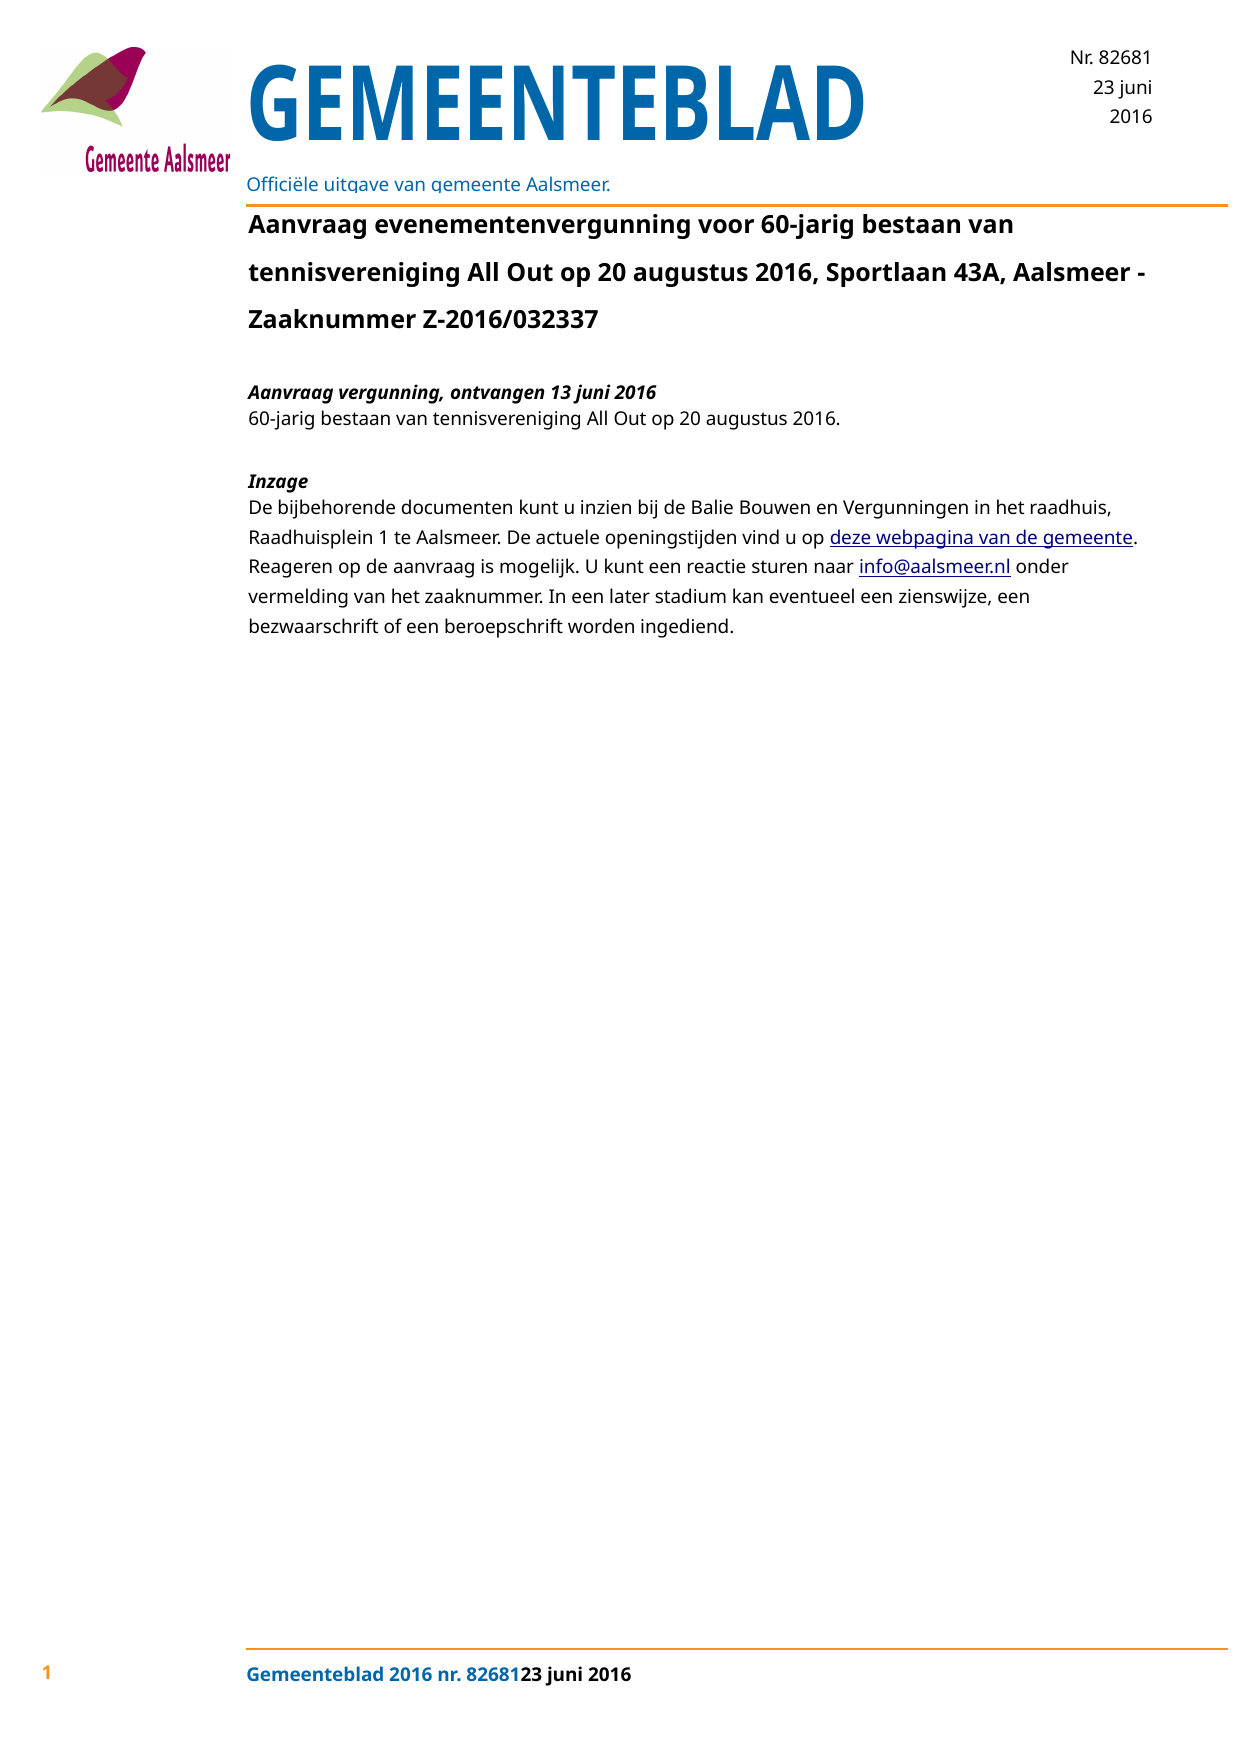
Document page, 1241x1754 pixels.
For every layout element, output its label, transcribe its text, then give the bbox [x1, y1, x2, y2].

picture [41, 47, 231, 172]
text Aanvraag vergunning, ontvangen 13 juni 2016 [248, 379, 1152, 405]
text De bijbehorende documenten kunt u inzien bij de Balie Bouwen en Vergunningen in het raadhuis, Raadhuisplein 1 te Aalsmeer. De actuele openingstijden vind u op deze webpagina van de gemeente. Reageren op de aanvraag is mogelijk. U kunt een reactie sturen naar info@aalsmeer.nl onder vermelding van het zaaknummer. In een later stadium kan eventueel een zienswijze, een bezwaarschrift of een beroepschrift worden ingediend. [248, 494, 1152, 638]
text 60-jarig bestaan van tennisvereniging All Out op 20 augustus 2016. [248, 405, 1152, 431]
text Inzage [248, 469, 1152, 494]
text Aanvraag evenementenvergunning voor 60-jarig bestaan van tennisvereniging All Out op 20 augustus 2016, Sportlaan 43A, Aalsmeer - Zaaknummer Z-2016/032337 [248, 207, 1152, 336]
text ​ [248, 663, 1152, 689]
